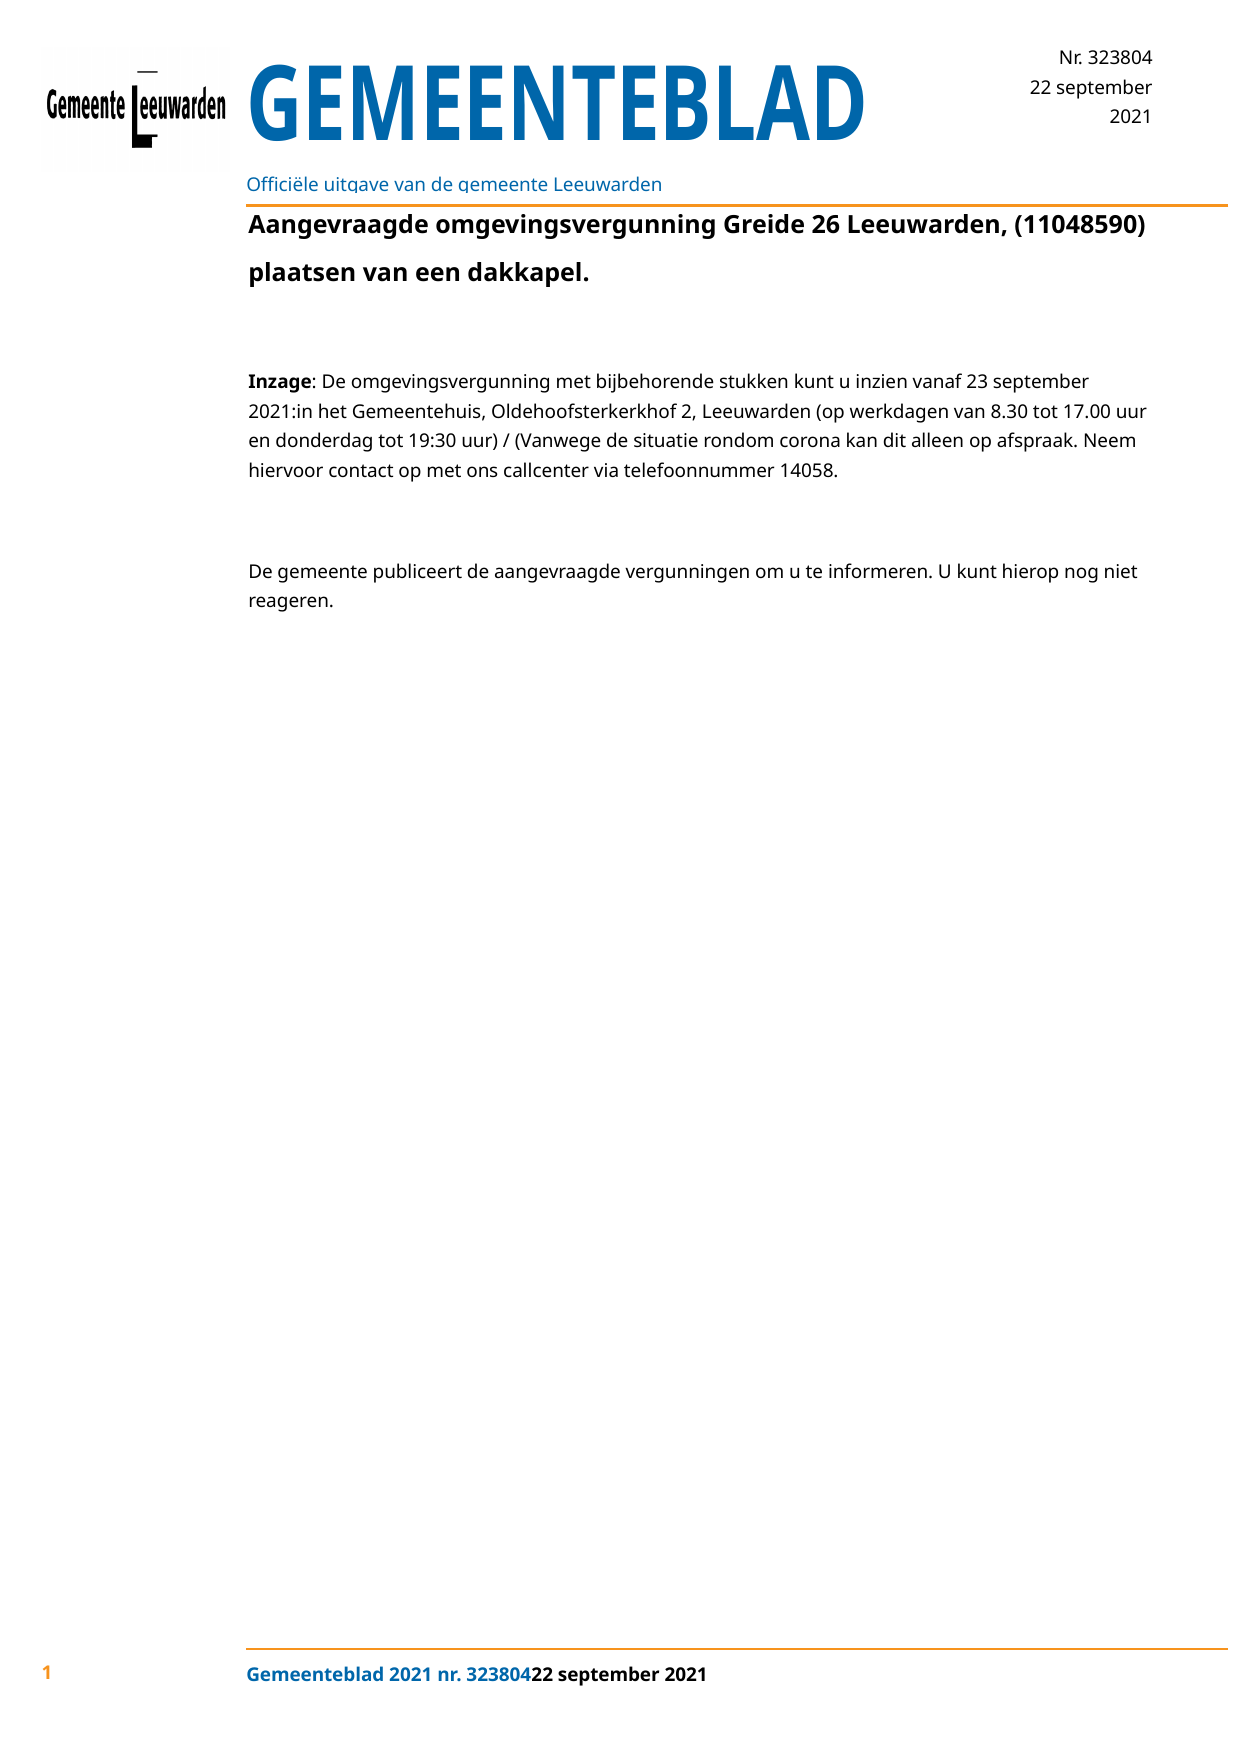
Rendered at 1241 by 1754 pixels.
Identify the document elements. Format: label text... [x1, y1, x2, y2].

text Aangevraagde omgevingsvergunning Greide 26 Leeuwarden, (11048590) plaatsen van een dakkapel. [248, 207, 1152, 288]
text De gemeente publiceert de aangevraagde vergunningen om u te informeren. U kunt hierop nog niet reageren. [248, 558, 1152, 613]
text Inzage: De omgevingsvergunning met bijbehorende stukken kunt u inzien vanaf 23 september 2021:in het Gemeentehuis, Oldehoofsterkerkhof 2, Leeuwarden (op werkdagen van 8.30 tot 17.00 uur en donderdag tot 19:30 uur) / (Vanwege de situatie rondom corona kan dit alleen op afspraak. Neem hiervoor contact op met ons callcenter via telefoonnummer 14058. [248, 368, 1152, 483]
picture [41, 47, 231, 172]
